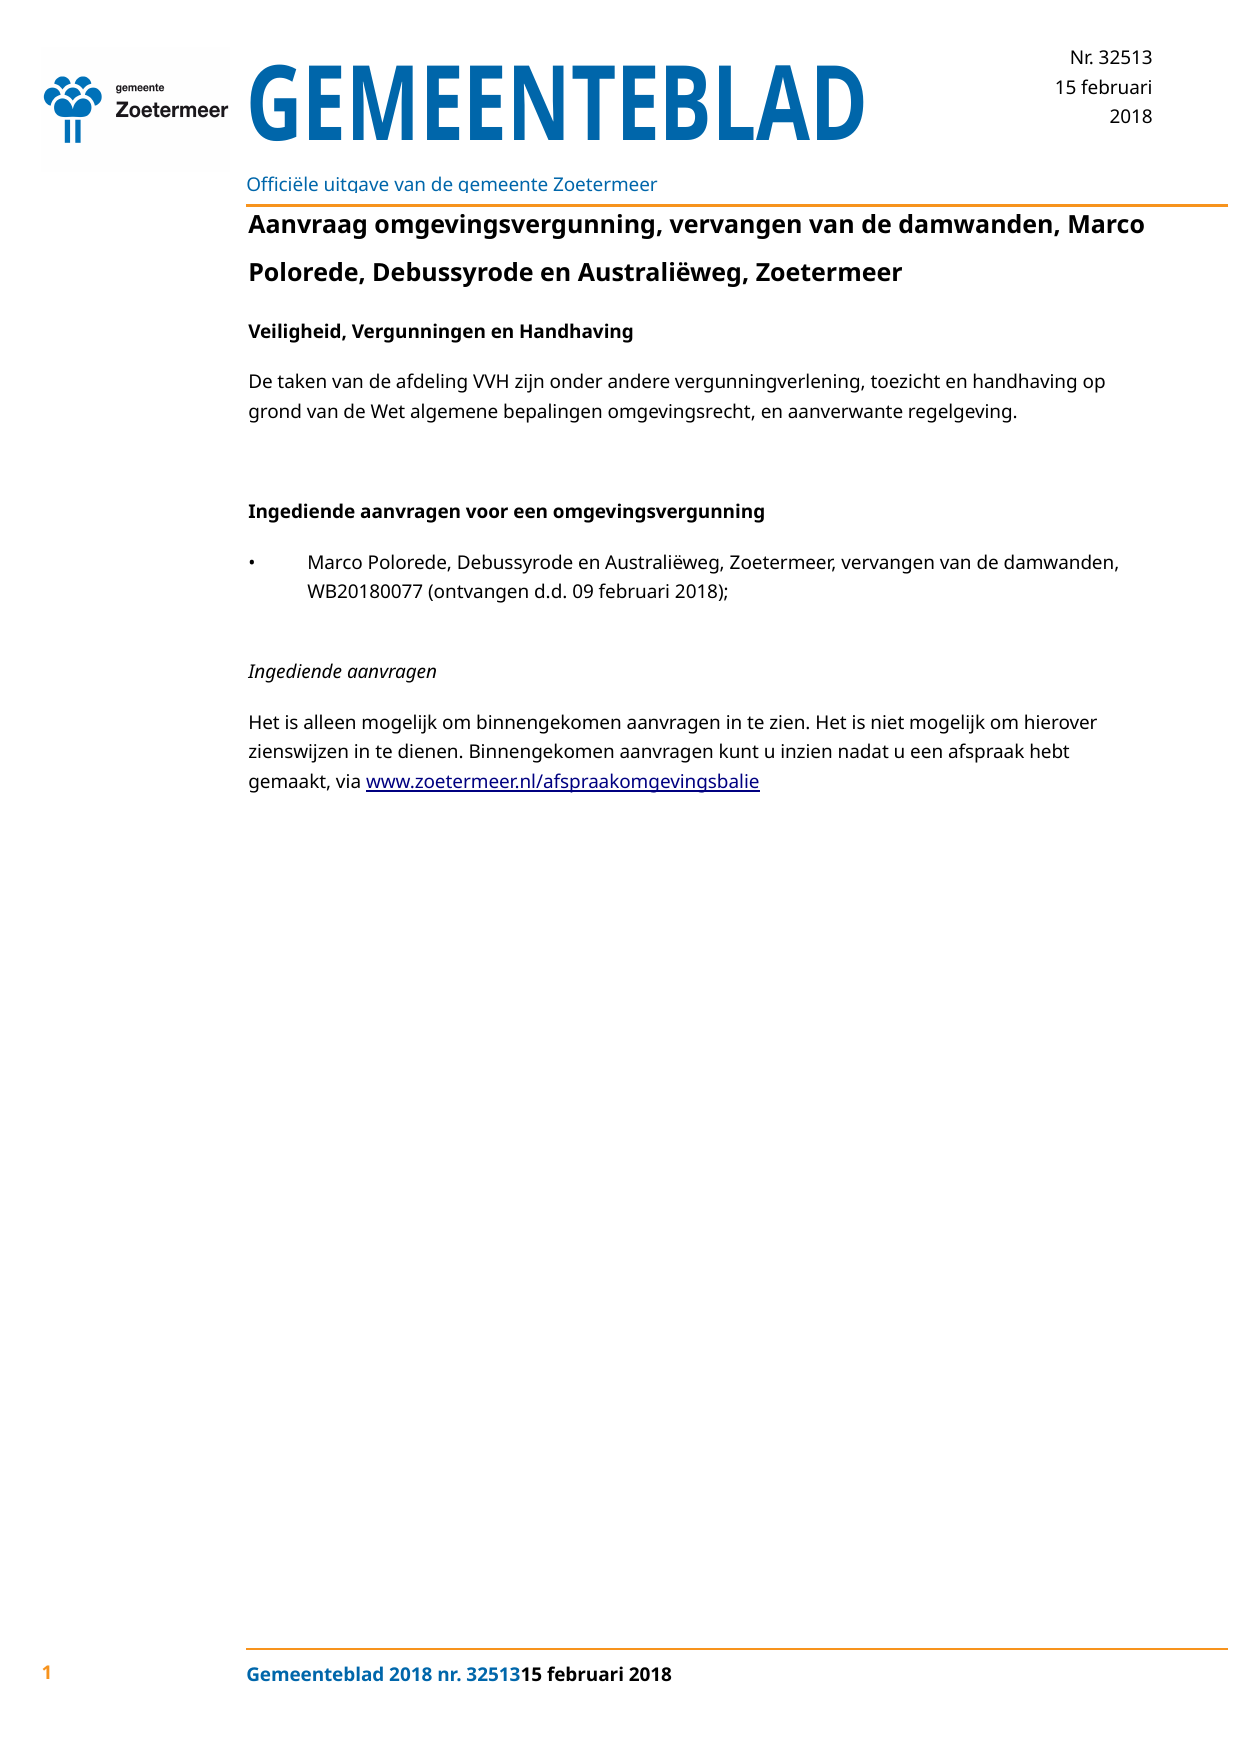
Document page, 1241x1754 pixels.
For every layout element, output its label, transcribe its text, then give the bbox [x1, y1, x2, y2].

text Het is alleen mogelijk om binnengekomen aanvragen in te zien. Het is niet mogelijk om hierover zienswijzen in te dienen. Binnengekomen aanvragen kunt u inzien nadat u een afspraak hebt gemaakt, via www.zoetermeer.nl/afspraakomgevingsbalie [248, 709, 1152, 794]
text Aanvraag omgevingsvergunning, vervangen van de damwanden, Marco Polorede, Debussyrode en Australiëweg, Zoetermeer [248, 207, 1152, 288]
text De taken van de afdeling VVH zijn onder andere vergunningverlening, toezicht en handhaving op grond van de Wet algemene bepalingen omgevingsrecht, en aanverwante regelgeving. [248, 368, 1152, 424]
text Ingediende aanvragen voor een omgevingsvergunning [248, 499, 1152, 524]
text Veiligheid, Vergunningen en Handhaving [248, 318, 1152, 344]
picture [41, 47, 231, 172]
text Ingediende aanvragen [248, 659, 1152, 684]
list Marco Polorede, Debussyrode en Australiëweg, Zoetermeer, vervangen van de damwanden, WB20180077 (ontvangen d.d. 09 februari 2018); [248, 549, 1152, 604]
